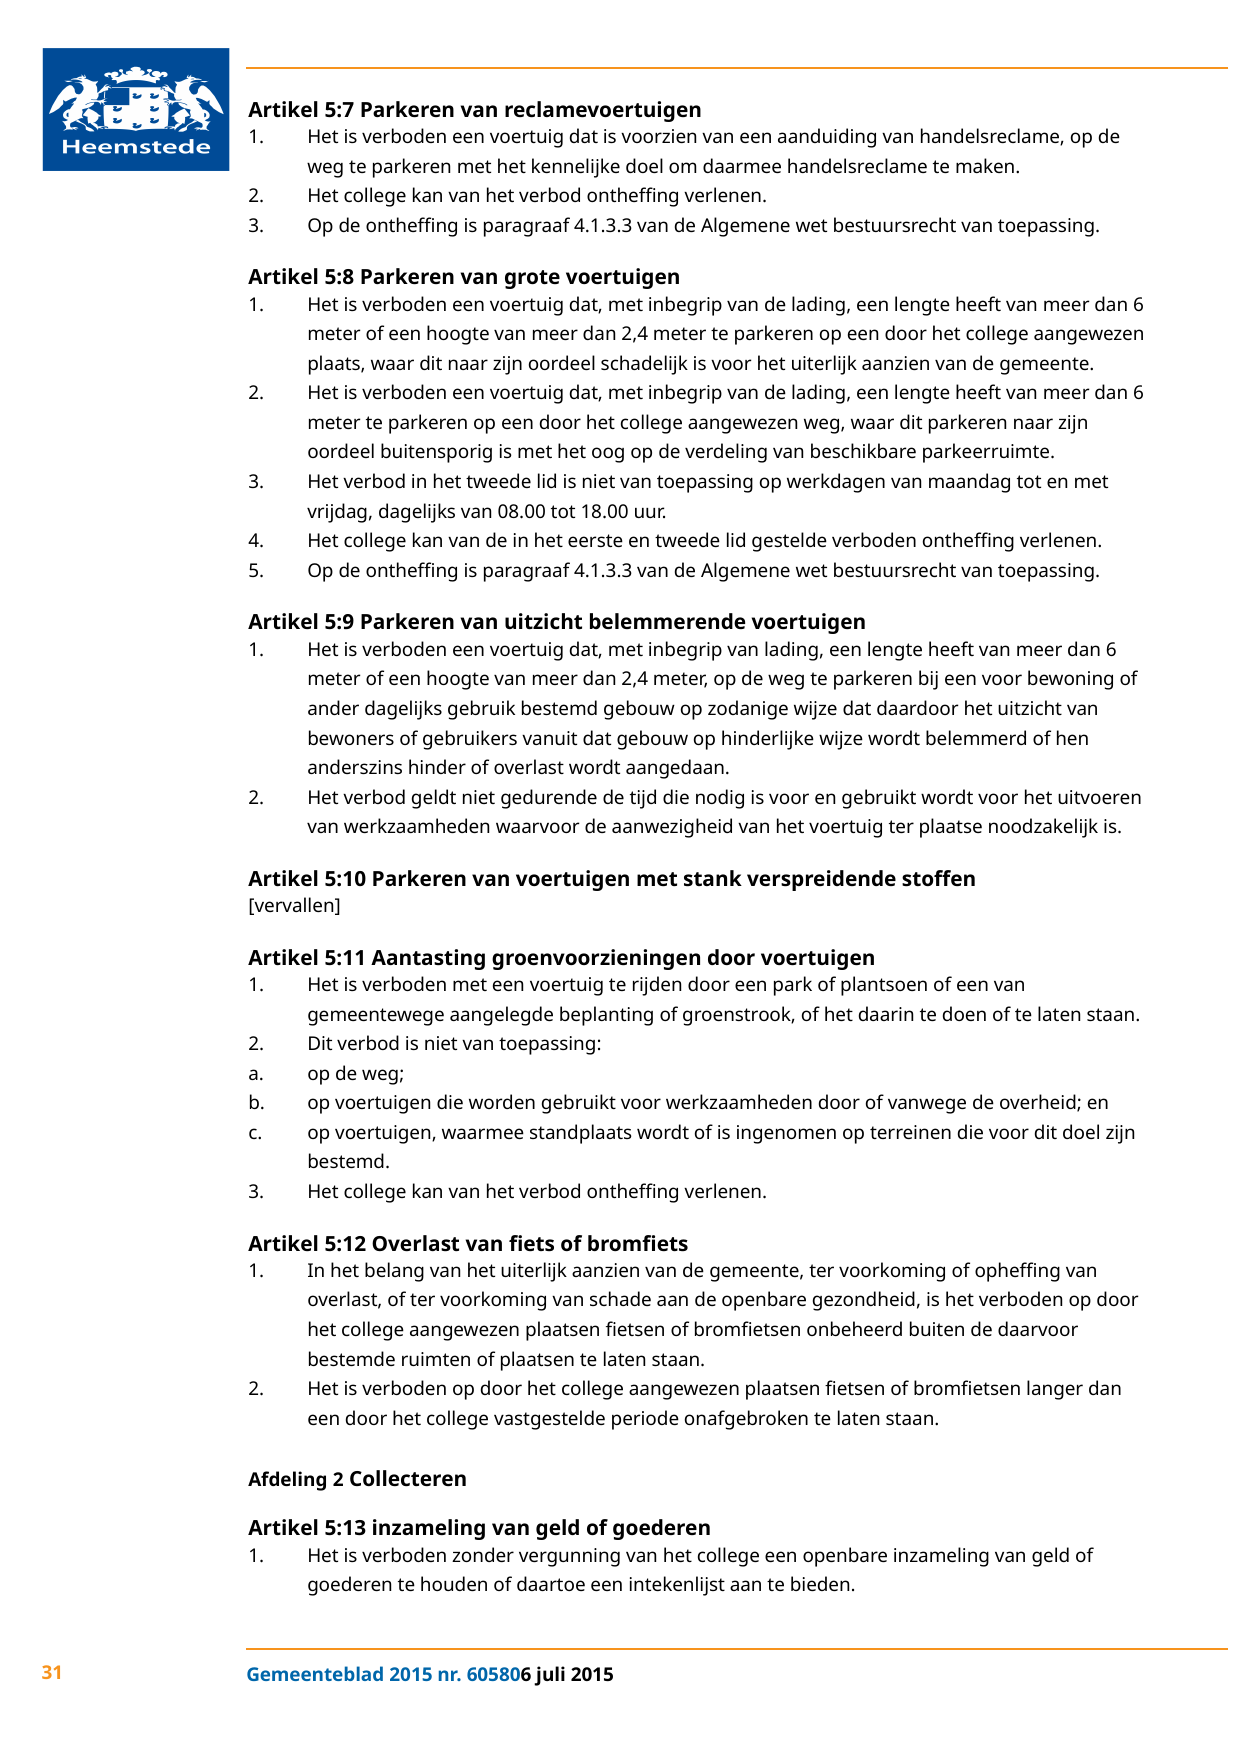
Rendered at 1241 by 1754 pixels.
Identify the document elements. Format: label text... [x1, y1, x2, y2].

list Het college kan van de in het eerste en tweede lid gestelde verboden ontheffing verlenen. [248, 527, 1152, 553]
picture [41, 47, 231, 172]
text Artikel 5:13 inzameling van geld of goederen [248, 1513, 1152, 1542]
list Het is verboden een voertuig dat is voorzien van een aanduiding van handelsreclame, op de weg te parkeren met het kennelijke doel om daarmee handelsreclame te maken. [248, 123, 1152, 178]
list Op de ontheffing is paragraaf 4.1.3.3 van de Algemene wet bestuursrecht van toepassing. [248, 557, 1152, 583]
text [vervallen] [248, 892, 1152, 918]
list Het is verboden op door het college aangewezen plaatsen fietsen of bromfietsen langer dan een door het college vastgestelde periode onafgebroken te laten staan. [248, 1375, 1152, 1431]
list Het is verboden een voertuig dat, met inbegrip van de lading, een lengte heeft van meer dan 6 meter of een hoogte van meer dan 2,4 meter te parkeren op een door het college aangewezen plaats, waar dit naar zijn oordeel schadelijk is voor het uiterlijk aanzien van de gemeente. [248, 291, 1152, 376]
list Op de ontheffing is paragraaf 4.1.3.3 van de Algemene wet bestuursrecht van toepassing. [248, 212, 1152, 238]
text Artikel 5:9 Parkeren van uitzicht belemmerende voertuigen [248, 607, 1152, 636]
text Artikel 5:10 Parkeren van voertuigen met stank verspreidende stoffen [248, 864, 1152, 892]
list Het verbod geldt niet gedurende de tijd die nodig is voor en gebruikt wordt voor het uitvoeren van werkzaamheden waarvoor de aanwezigheid van het voertuig ter plaatse noodzakelijk is. [248, 784, 1152, 839]
text Artikel 5:12 Overlast van fiets of bromfiets [248, 1229, 1152, 1257]
list op de weg; [248, 1060, 1152, 1086]
text Artikel 5:11 Aantasting groenvoorzieningen door voertuigen [248, 943, 1152, 971]
list op voertuigen die worden gebruikt voor werkzaamheden door of vanwege de overheid; en [248, 1089, 1152, 1115]
list Het is verboden met een voertuig te rijden door een park of plantsoen of een van gemeentewege aangelegde beplanting of groenstrook, of het daarin te doen of te laten staan. [248, 971, 1152, 1026]
list Het is verboden zonder vergunning van het college een openbare inzameling van geld of goederen te houden of daartoe een intekenlijst aan te bieden. [248, 1542, 1152, 1597]
list Het is verboden een voertuig dat, met inbegrip van lading, een lengte heeft van meer dan 6 meter of een hoogte van meer dan 2,4 meter, op de weg te parkeren bij een voor bewoning of ander dagelijks gebruik bestemd gebouw op zodanige wijze dat daardoor het uitzicht van bewoners of gebruikers vanuit dat gebouw op hinderlijke wijze wordt belemmerd of hen anderszins hinder of overlast wordt aangedaan. [248, 636, 1152, 780]
list Het verbod in het tweede lid is niet van toepassing op werkdagen van maandag tot en met vrijdag, dagelijks van 08.00 tot 18.00 uur. [248, 468, 1152, 524]
text Afdeling 2 Collecteren [248, 1464, 1152, 1493]
list Het college kan van het verbod ontheffing verlenen. [248, 182, 1152, 208]
list Dit verbod is niet van toepassing: [248, 1030, 1152, 1056]
list In het belang van het uiterlijk aanzien van de gemeente, ter voorkoming of opheffing van overlast, of ter voorkoming van schade aan de openbare gezondheid, is het verboden op door het college aangewezen plaatsen fietsen of bromfietsen onbeheerd buiten de daarvoor bestemde ruimten of plaatsen te laten staan. [248, 1257, 1152, 1372]
list Het is verboden een voertuig dat, met inbegrip van de lading, een lengte heeft van meer dan 6 meter te parkeren op een door het college aangewezen weg, waar dit parkeren naar zijn oordeel buitensporig is met het oog op de verdeling van beschikbare parkeerruimte. [248, 379, 1152, 464]
list Het college kan van het verbod ontheffing verlenen. [248, 1178, 1152, 1204]
text Artikel 5:7 Parkeren van reclamevoertuigen [248, 95, 1152, 123]
text Artikel 5:8 Parkeren van grote voertuigen [248, 262, 1152, 291]
list op voertuigen, waarmee standplaats wordt of is ingenomen op terreinen die voor dit doel zijn bestemd. [248, 1119, 1152, 1174]
